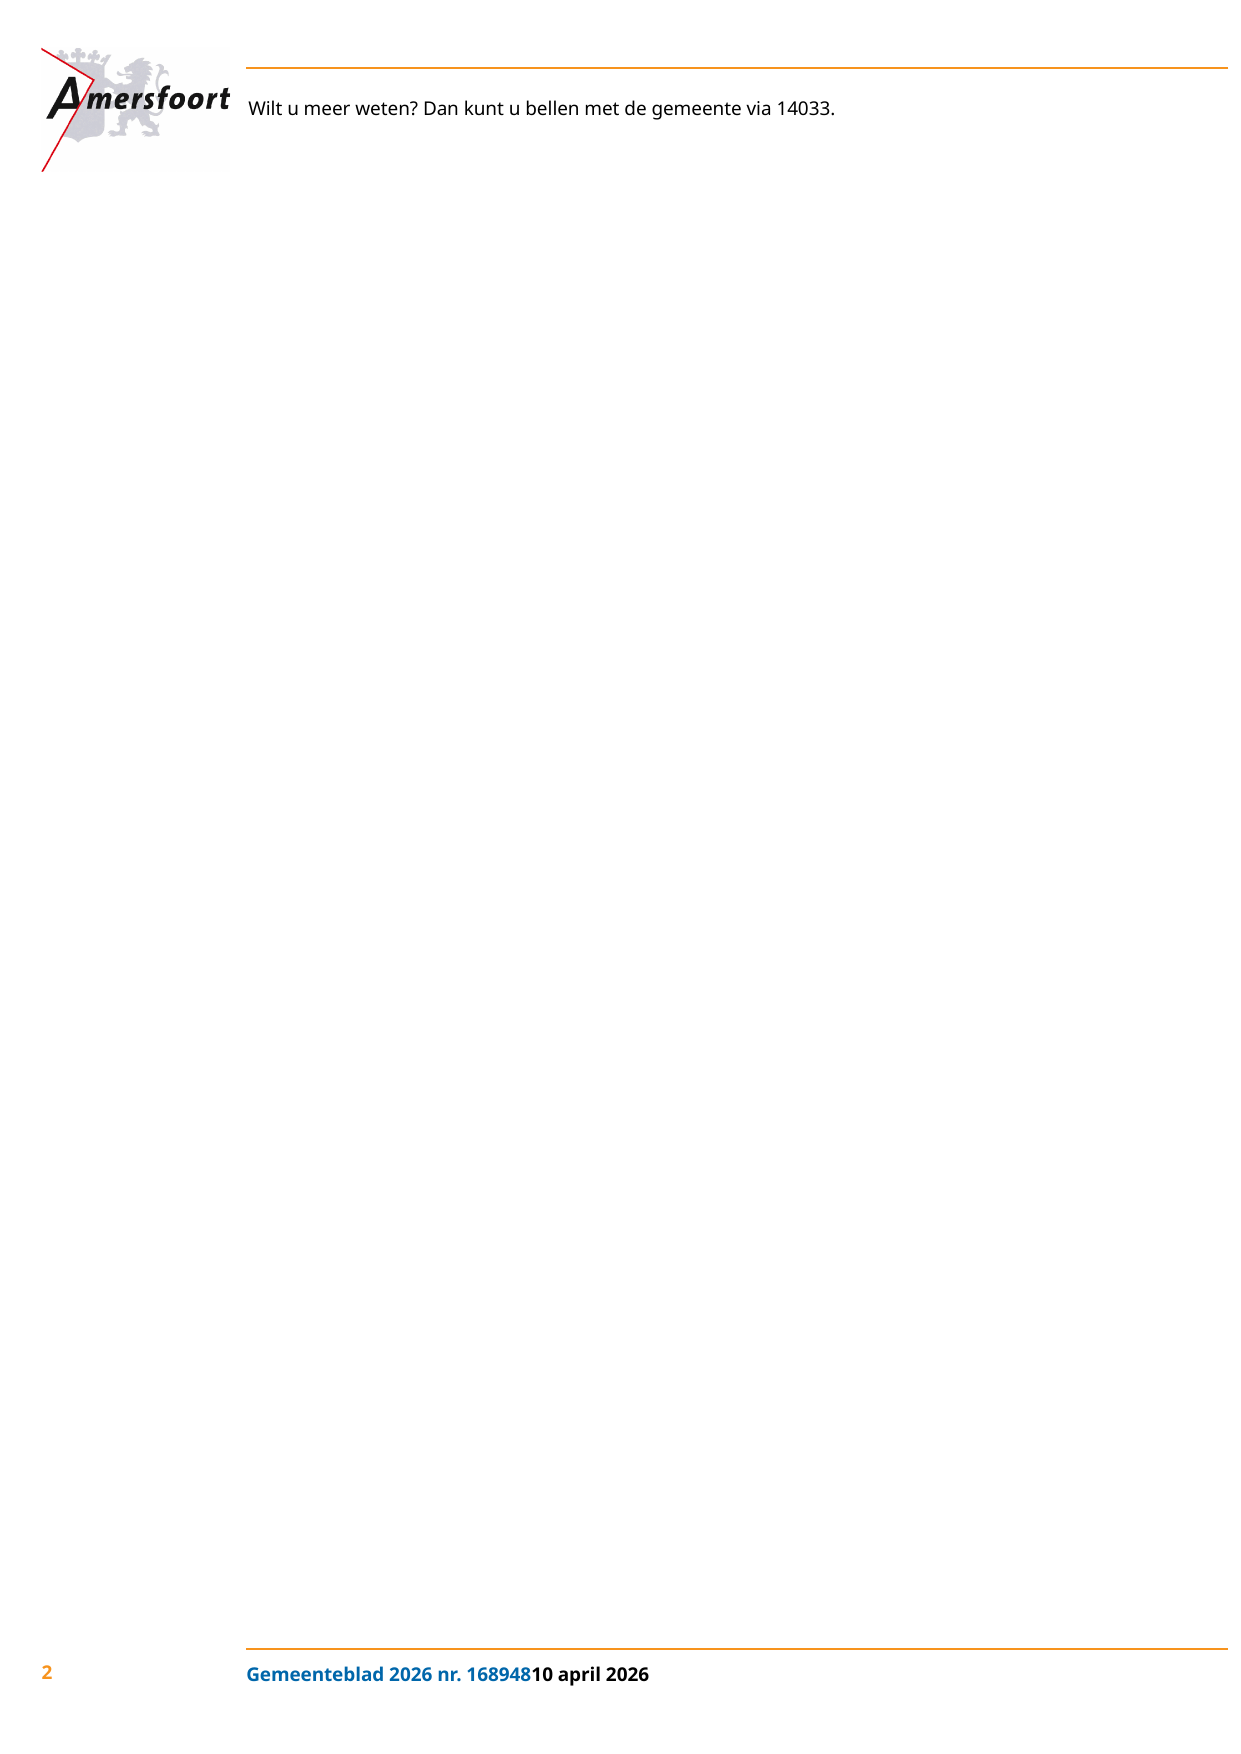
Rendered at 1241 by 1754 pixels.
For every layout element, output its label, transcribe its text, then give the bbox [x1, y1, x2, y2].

picture [41, 47, 231, 172]
text Wilt u meer weten? Dan kunt u bellen met de gemeente via 14033. [248, 95, 1152, 121]
